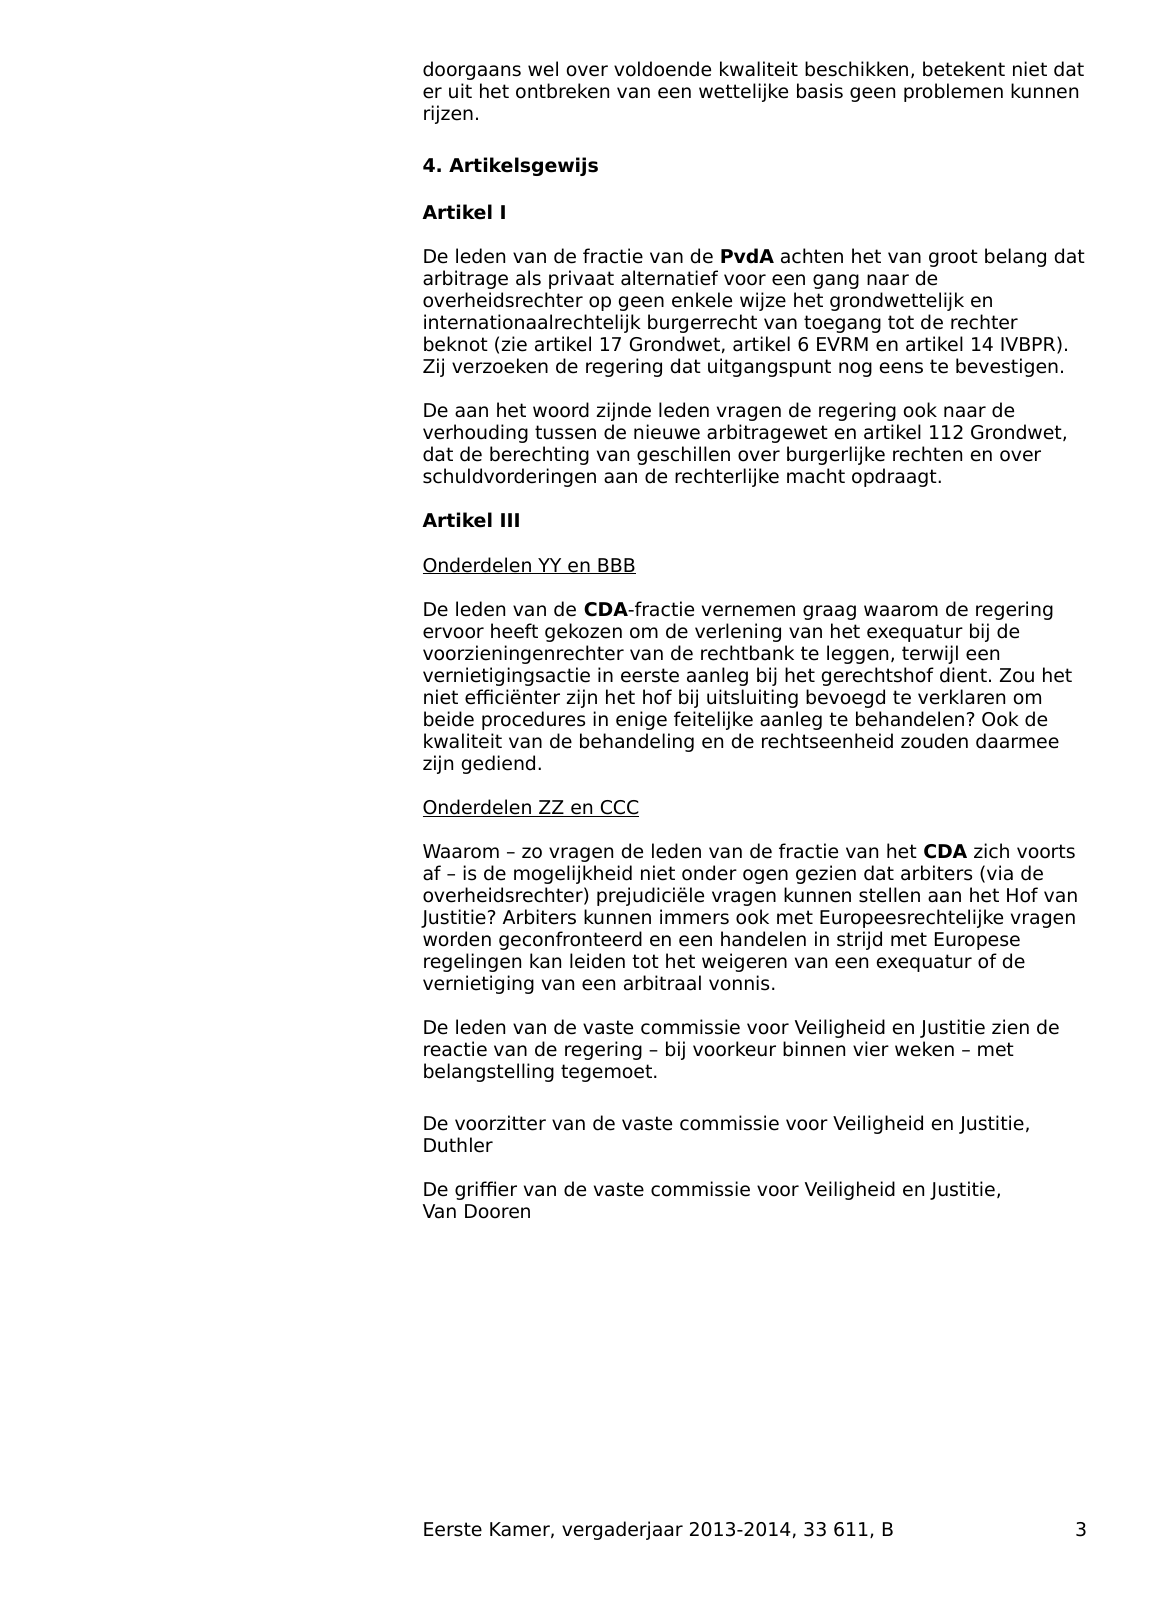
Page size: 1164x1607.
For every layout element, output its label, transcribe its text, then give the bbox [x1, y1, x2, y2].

text De leden van de vaste commissie voor Veiligheid en Justitie zien de reactie van de regering – bij voorkeur binnen vier weken – met belangstelling tegemoet. [422, 1017, 1087, 1083]
text De leden van de fractie van de PvdA achten het van groot belang dat arbitrage als privaat alternatief voor een gang naar de overheidsrechter op geen enkele wijze het grondwettelijk en internationaalrechtelijk burgerrecht van toegang tot de rechter beknot (zie artikel 17 Grondwet, artikel 6 EVRM en artikel 14 IVBPR). Zij verzoeken de regering dat uitgangspunt nog eens te bevestigen. [422, 246, 1087, 378]
text De aan het woord zijnde leden vragen de regering ook naar de verhouding tussen de nieuwe arbitragewet en artikel 112 Grondwet, dat de berechting van geschillen over burgerlijke rechten en over schuldvorderingen aan de rechterlijke macht opdraagt. [422, 400, 1087, 488]
text De leden van de CDA-fractie vernemen graag waarom de regering ervoor heeft gekozen om de verlening van het exequatur bij de voorzieningenrechter van de rechtbank te leggen, terwijl een vernietigingsactie in eerste aanleg bij het gerechtshof dient. Zou het niet efficiënter zijn het hof bij uitsluiting bevoegd te verklaren om beide procedures in enige feitelijke aanleg te behandelen? Ook de kwaliteit van de behandeling en de rechtseenheid zouden daarmee zijn gediend. [422, 599, 1087, 774]
subtitle Onderdelen ZZ en CCC [422, 797, 1087, 819]
subtitle Onderdelen YY en BBB [422, 554, 1087, 576]
subtitle Artikel I [422, 202, 1087, 224]
text De griffier van de vaste commissie voor Veiligheid en Justitie, Van Dooren [422, 1179, 1087, 1223]
text doorgaans wel over voldoende kwaliteit beschikken, betekent niet dat er uit het ontbreken van een wettelijke basis geen problemen kunnen rijzen. [422, 59, 1087, 125]
subtitle Artikel III [422, 510, 1087, 532]
text De voorzitter van de vaste commissie voor Veiligheid en Justitie, Duthler [422, 1113, 1087, 1157]
subtitle 4. Artikelsgewijs [422, 155, 1087, 177]
text Waarom – zo vragen de leden van de fractie van het CDA zich voorts af – is de mogelijkheid niet onder ogen gezien dat arbiters (via de overheidsrechter) prejudiciële vragen kunnen stellen aan het Hof van Justitie? Arbiters kunnen immers ook met Europeesrechtelijke vragen worden geconfronteerd en een handelen in strijd met Europese regelingen kan leiden tot het weigeren van een exequatur of de vernietiging van een arbitraal vonnis. [422, 841, 1087, 995]
